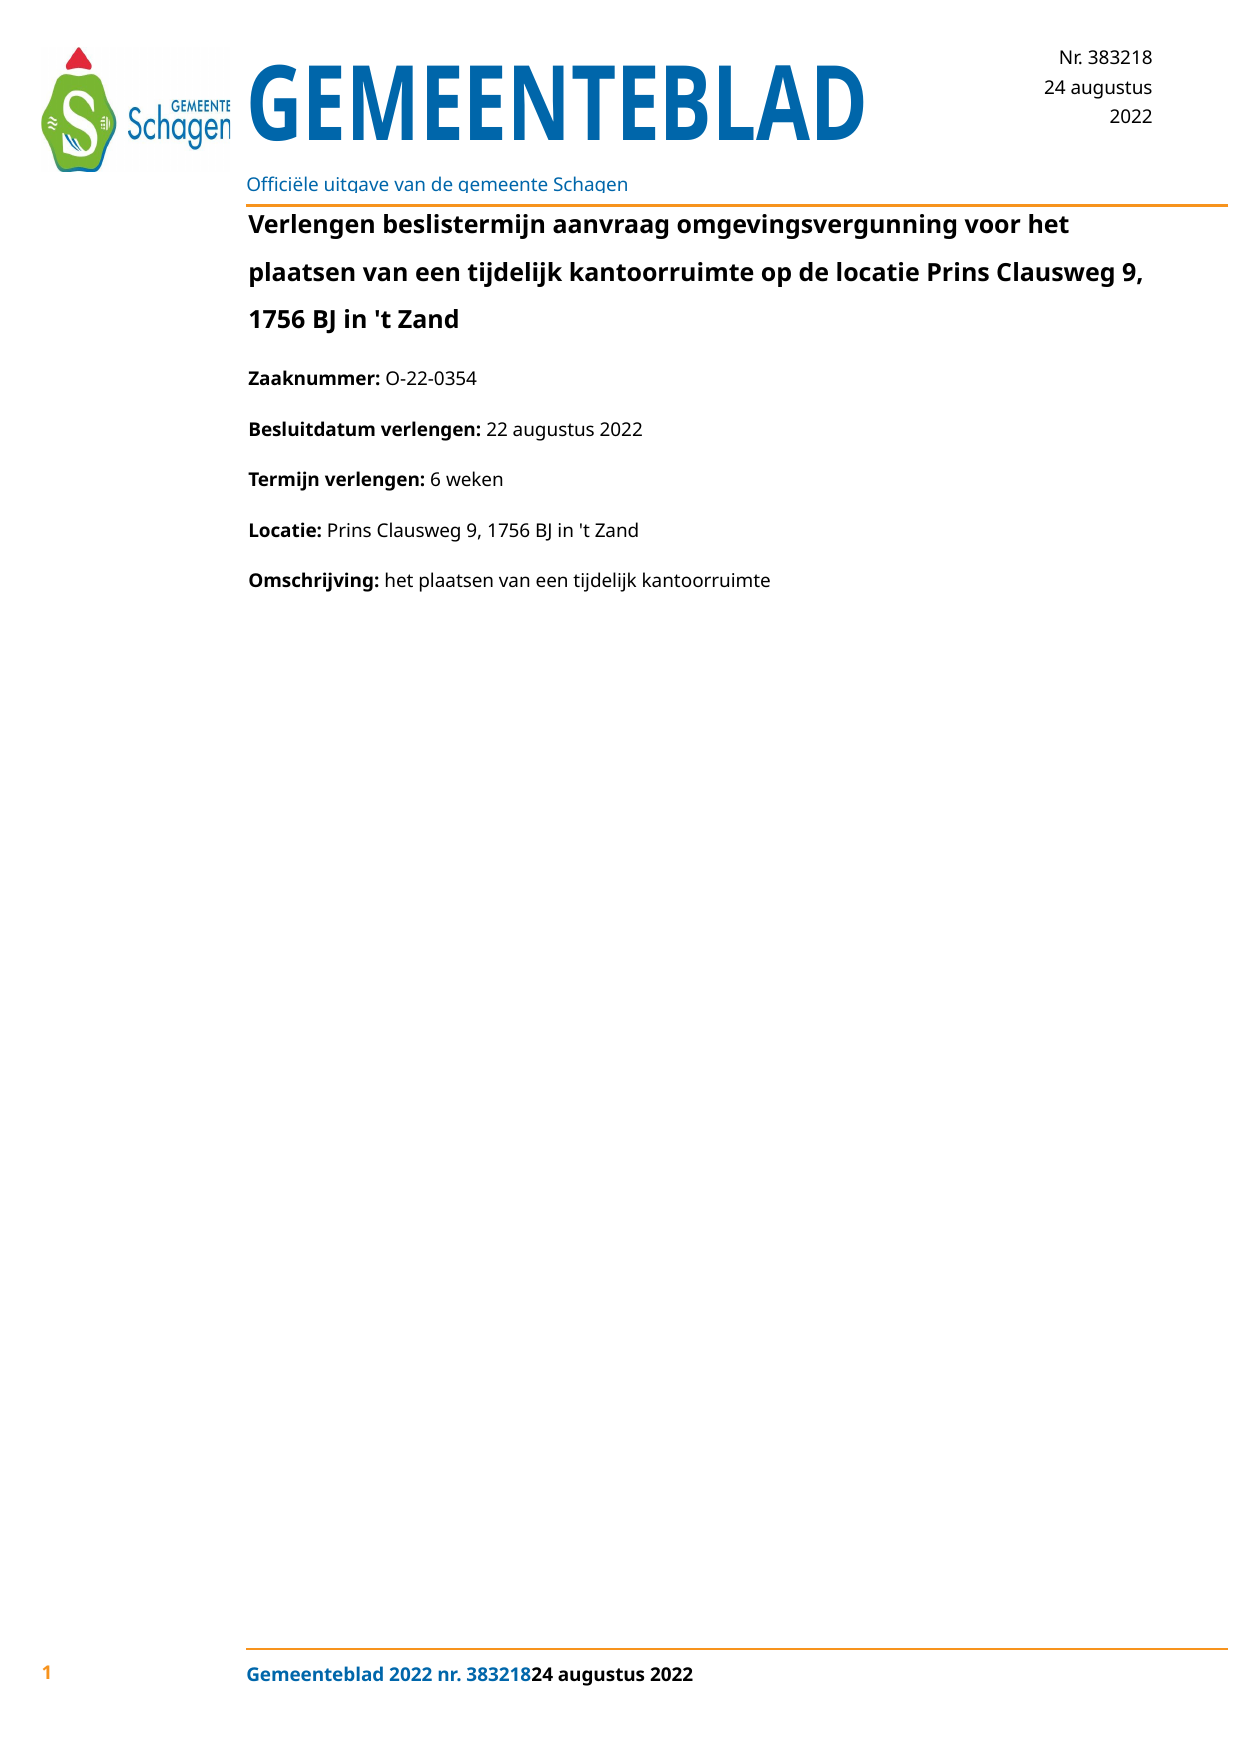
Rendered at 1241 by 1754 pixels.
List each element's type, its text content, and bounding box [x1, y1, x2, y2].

text Besluitdatum verlengen: 22 augustus 2022 [248, 416, 1152, 442]
picture [41, 47, 231, 172]
text Verlengen beslistermijn aanvraag omgevingsvergunning voor het plaatsen van een tijdelijk kantoorruimte op de locatie Prins Clausweg 9, 1756 BJ in 't Zand [248, 207, 1152, 336]
text Zaaknummer: O-22-0354 [248, 366, 1152, 391]
text Locatie: Prins Clausweg 9, 1756 BJ in 't Zand [248, 517, 1152, 542]
text Omschrijving: het plaatsen van een tijdelijk kantoorruimte [248, 567, 1152, 593]
text Termijn verlengen: 6 weken [248, 466, 1152, 492]
